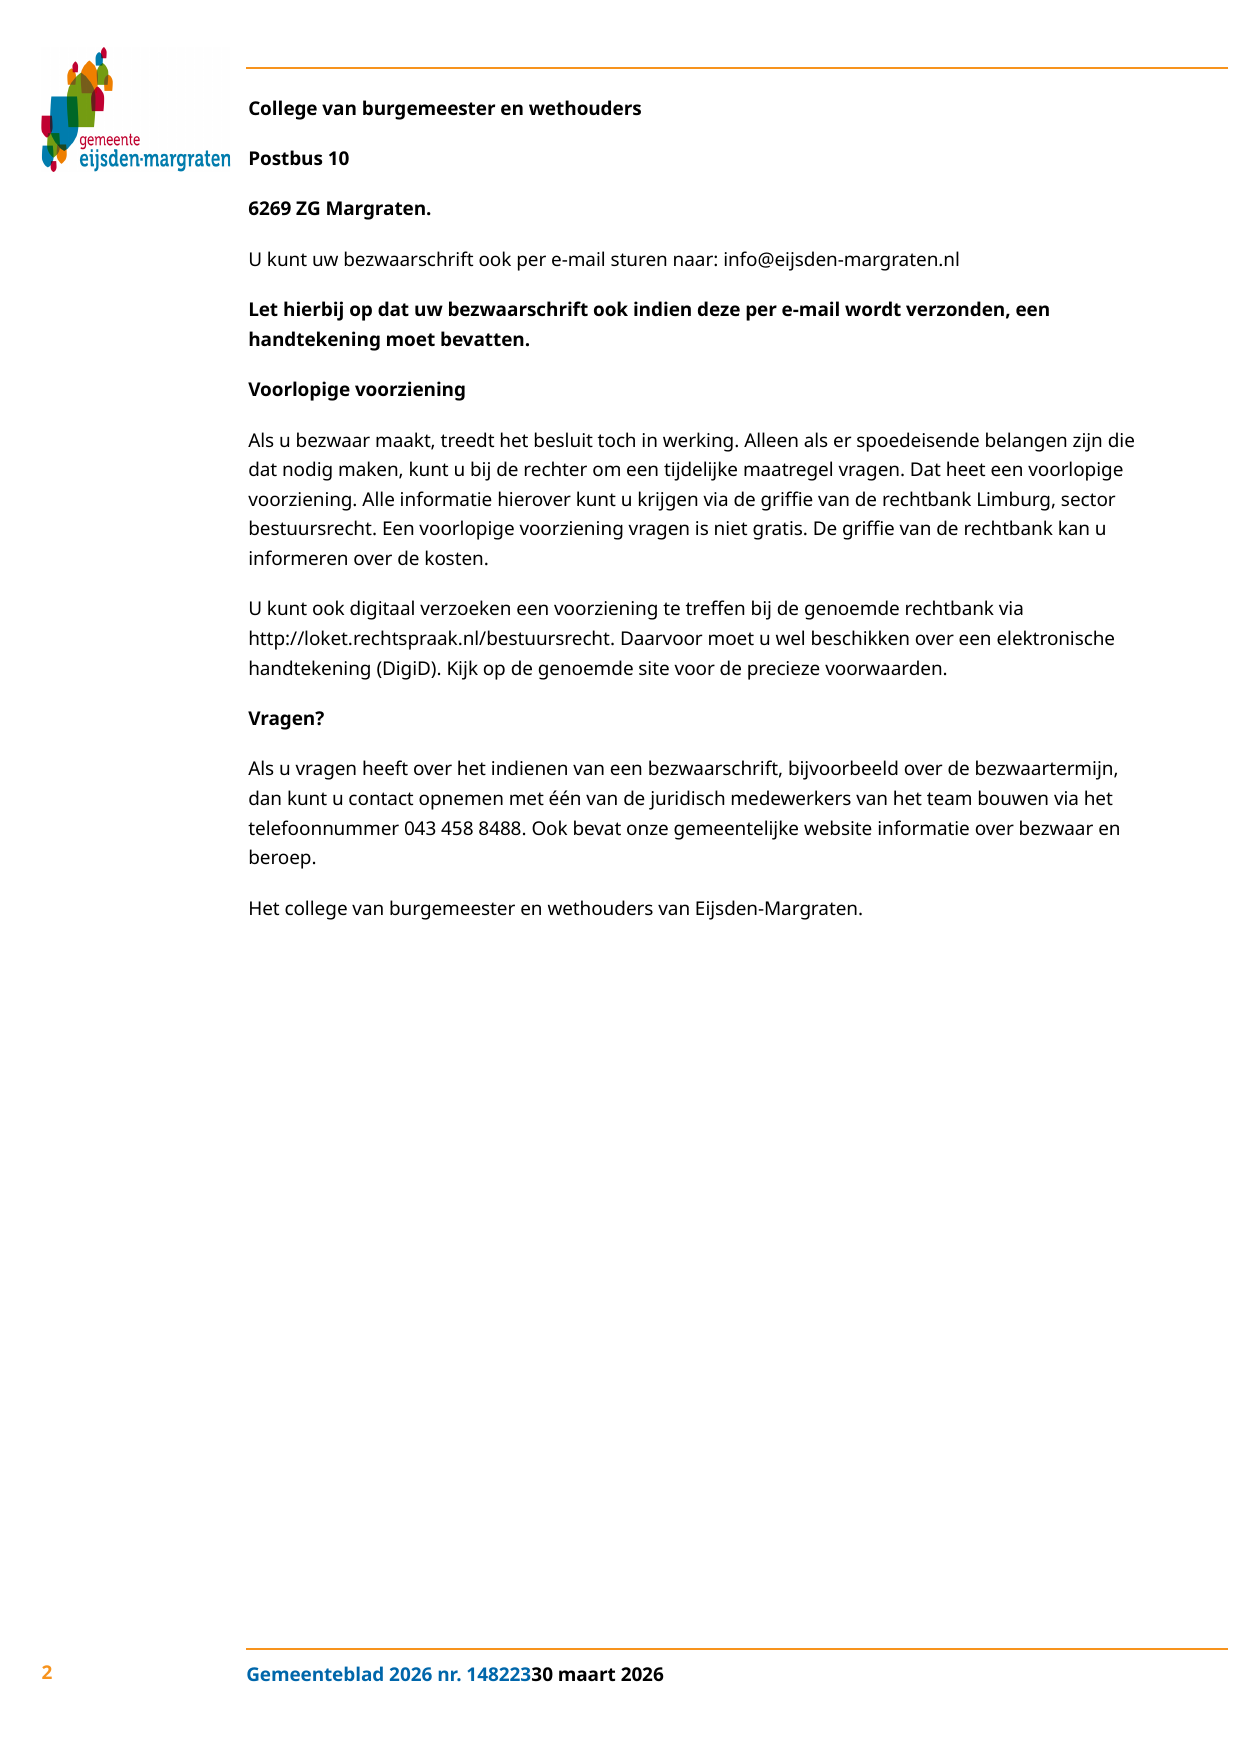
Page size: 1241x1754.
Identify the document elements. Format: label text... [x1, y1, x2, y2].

text Als u bezwaar maakt, treedt het besluit toch in werking. Alleen als er spoedeisende belangen zijn die dat nodig maken, kunt u bij de rechter om een tijdelijke maatregel vragen. Dat heet een voorlopige voorziening. Alle informatie hierover kunt u krijgen via de griffie van de rechtbank Limburg, sector bestuursrecht. Een voorlopige voorziening vragen is niet gratis. De griffie van de rechtbank kan u informeren over de kosten. [248, 427, 1152, 571]
text U kunt ook digitaal verzoeken een voorziening te treffen bij de genoemde rechtbank via http://loket.rechtspraak.nl/bestuursrecht. Daarvoor moet u wel beschikken over een elektronische handtekening (DigiD). Kijk op de genoemde site voor de precieze voorwaarden. [248, 596, 1152, 681]
text Let hierbij op dat uw bezwaarschrift ook indien deze per e-mail wordt verzonden, een handtekening moet bevatten. [248, 296, 1152, 352]
picture [41, 47, 231, 172]
text College van burgemeester en wethouders [248, 95, 1152, 121]
text U kunt uw bezwaarschrift ook per e-mail sturen naar: info@eijsden-margraten.nl [248, 246, 1152, 272]
text Vragen? [248, 705, 1152, 731]
text Als u vragen heeft over het indienen van een bezwaarschrift, bijvoorbeeld over de bezwaartermijn, dan kunt u contact opnemen met één van de juridisch medewerkers van het team bouwen via het telefoonnummer 043 458 8488. Ook bevat onze gemeentelijke website informatie over bezwaar en beroep. [248, 756, 1152, 870]
text 6269 ZG Margraten. [248, 196, 1152, 221]
text Het college van burgemeester en wethouders van Eijsden-Margraten. [248, 895, 1152, 921]
text Postbus 10 [248, 145, 1152, 171]
text Voorlopige voorziening [248, 376, 1152, 402]
